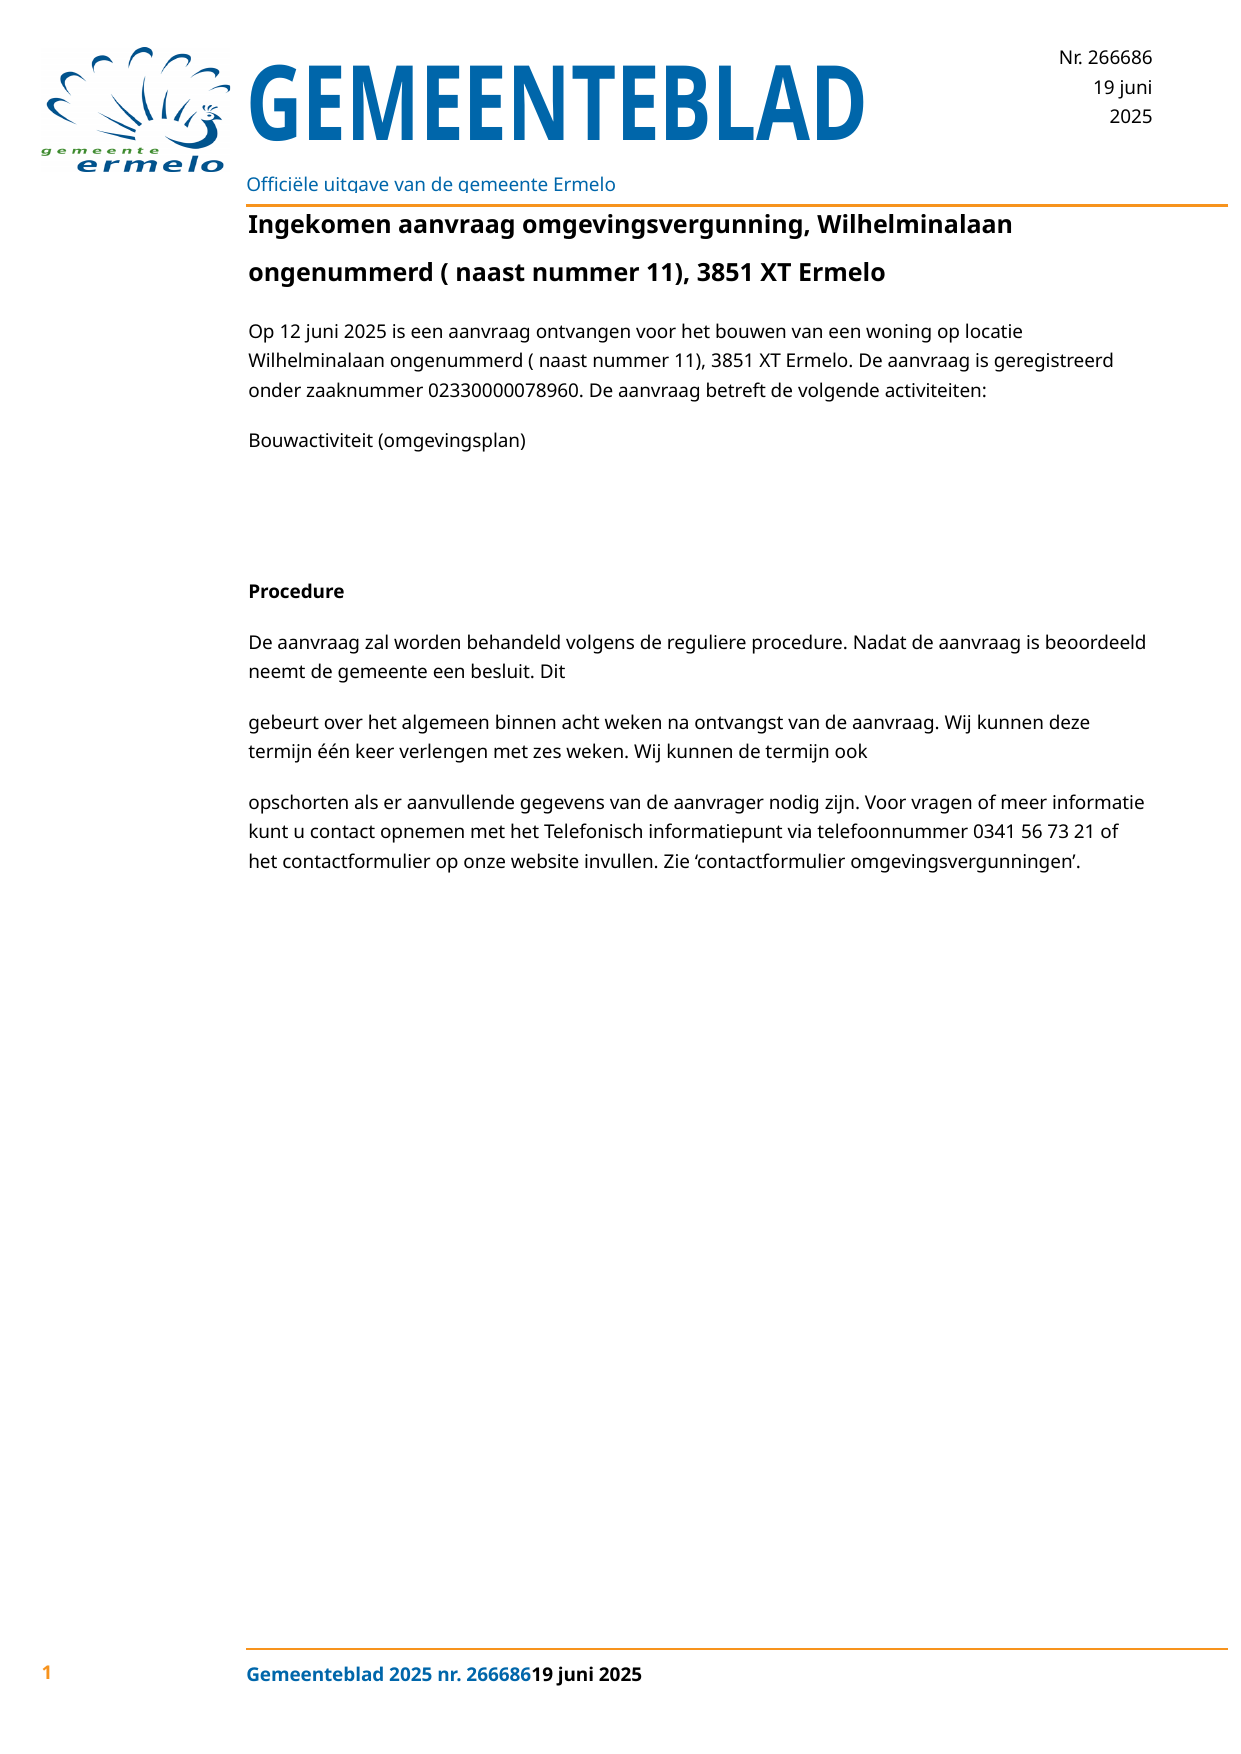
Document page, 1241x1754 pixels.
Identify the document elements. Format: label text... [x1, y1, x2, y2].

text Ingekomen aanvraag omgevingsvergunning, Wilhelminalaan ongenummerd ( naast nummer 11), 3851 XT Ermelo [248, 207, 1152, 288]
text Op 12 juni 2025 is een aanvraag ontvangen voor het bouwen van een woning op locatie Wilhelminalaan ongenummerd ( naast nummer 11), 3851 XT Ermelo. De aanvraag is geregistreerd onder zaaknummer 02330000078960. De aanvraag betreft de volgende activiteiten: [248, 318, 1152, 403]
picture [41, 47, 231, 172]
text gebeurt over het algemeen binnen acht weken na ontvangst van de aanvraag. Wij kunnen deze termijn één keer verlengen met zes weken. Wij kunnen de termijn ook [248, 709, 1152, 764]
text Procedure [248, 579, 1152, 604]
text Bouwactiviteit (omgevingsplan) [248, 427, 1152, 453]
text opschorten als er aanvullende gegevens van de aanvrager nodig zijn. Voor vragen of meer informatie kunt u contact opnemen met het Telefonisch informatiepunt via telefoonnummer 0341 56 73 21 of het contactformulier op onze website invullen. Zie ‘contactformulier omgevingsvergunningen’. [248, 789, 1152, 874]
text De aanvraag zal worden behandeld volgens de reguliere procedure. Nadat de aanvraag is beoordeeld neemt de gemeente een besluit. Dit [248, 629, 1152, 684]
